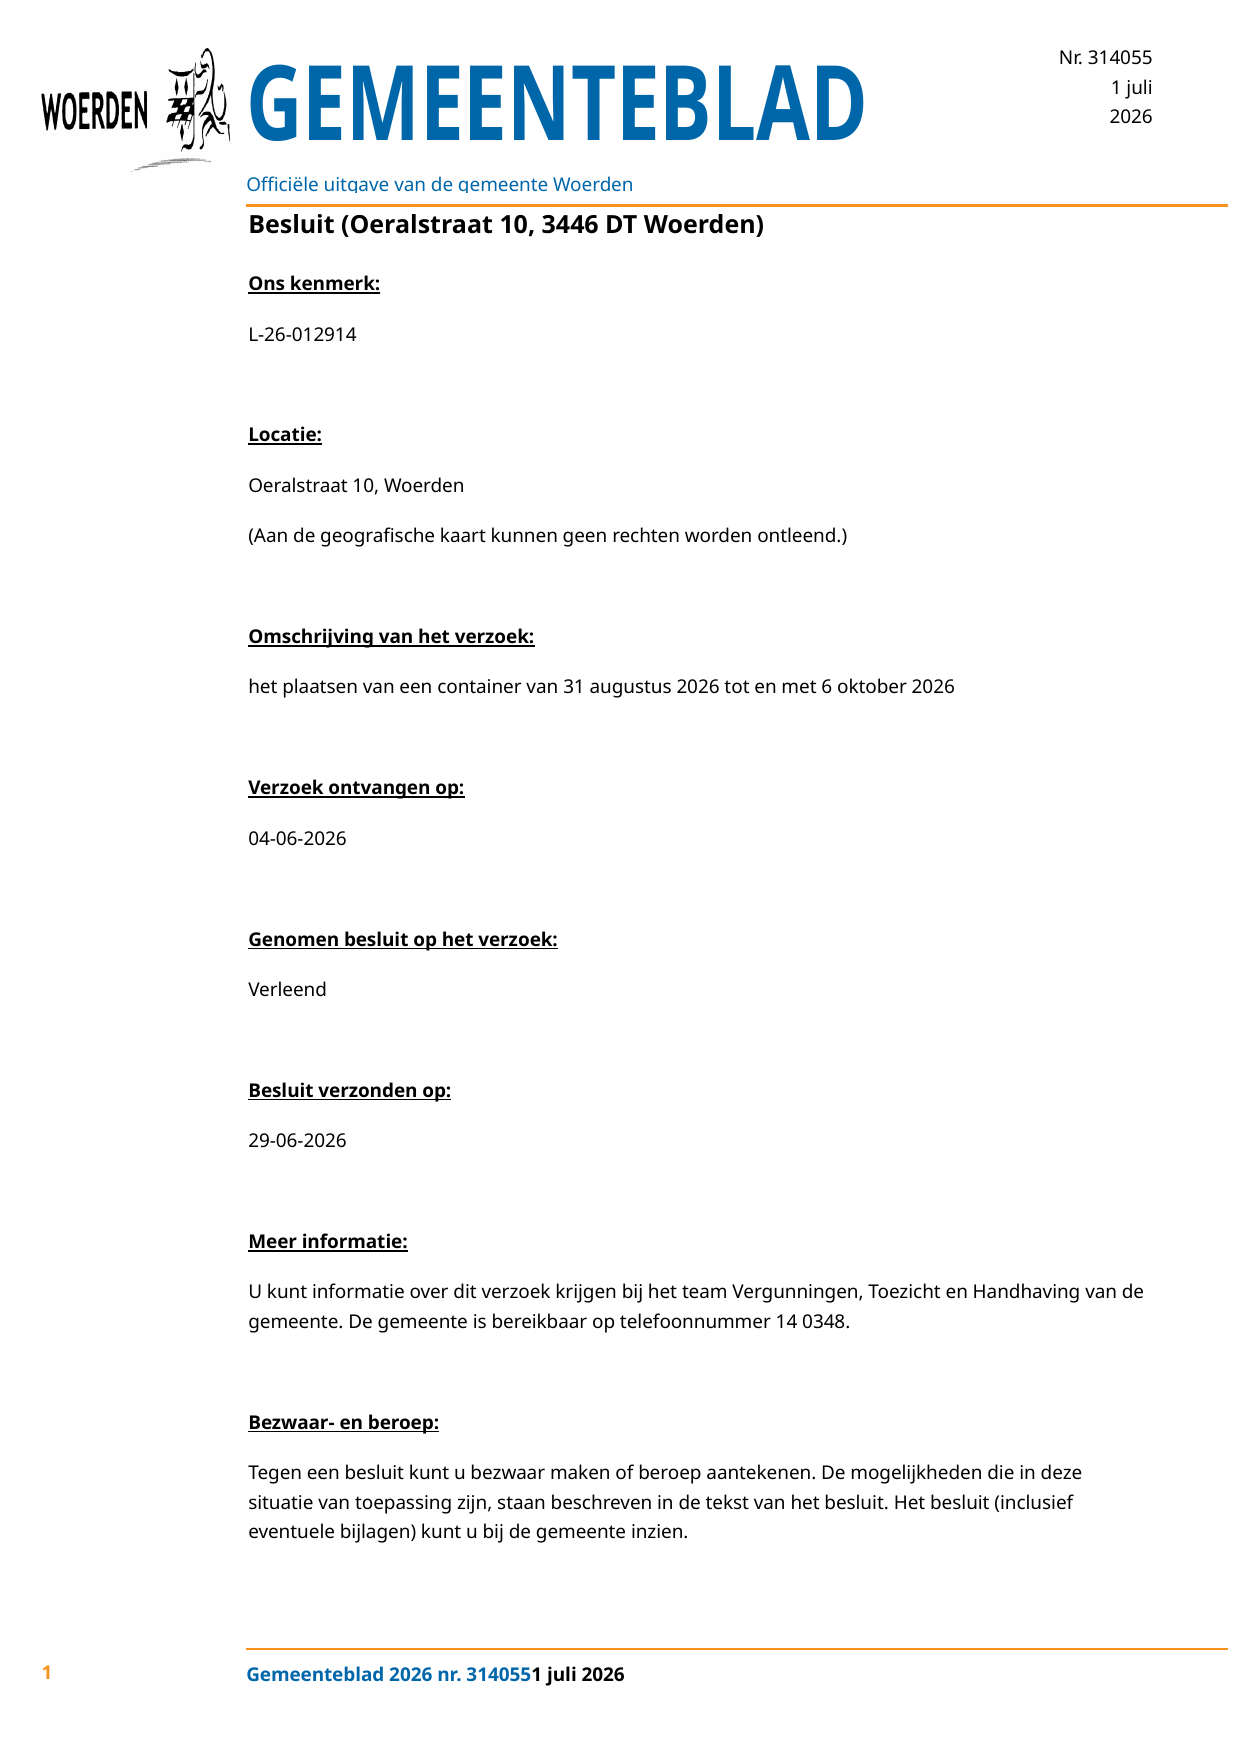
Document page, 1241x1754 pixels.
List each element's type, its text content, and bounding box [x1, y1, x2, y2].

text 29-06-2026 [248, 1127, 1152, 1153]
text Oeralstraat 10, Woerden [248, 472, 1152, 498]
text Bezwaar- en beroep: [248, 1409, 1152, 1435]
text (Aan de geografische kaart kunnen geen rechten worden ontleend.) [248, 522, 1152, 548]
picture [41, 47, 231, 172]
text Ons kenmerk: [248, 270, 1152, 296]
text Meer informatie: [248, 1228, 1152, 1254]
text L-26-012914 [248, 321, 1152, 346]
text Besluit verzonden op: [248, 1077, 1152, 1103]
text Tegen een besluit kunt u bezwaar maken of beroep aantekenen. De mogelijkheden die in deze situatie van toepassing zijn, staan beschreven in de tekst van het besluit. Het besluit (inclusief eventuele bijlagen) kunt u bij de gemeente inzien. [248, 1459, 1152, 1544]
text Verzoek ontvangen op: [248, 774, 1152, 800]
text het plaatsen van een container van 31 augustus 2026 tot en met 6 oktober 2026 [248, 674, 1152, 699]
text Locatie: [248, 422, 1152, 447]
text U kunt informatie over dit verzoek krijgen bij het team Vergunningen, Toezicht en Handhaving van de gemeente. De gemeente is bereikbaar op telefoonnummer 14 0348. [248, 1279, 1152, 1334]
text Besluit (Oeralstraat 10, 3446 DT Woerden) [248, 207, 1152, 241]
text Verleend [248, 976, 1152, 1002]
text Genomen besluit op het verzoek: [248, 926, 1152, 951]
text 04-06-2026 [248, 825, 1152, 851]
text Omschrijving van het verzoek: [248, 623, 1152, 649]
